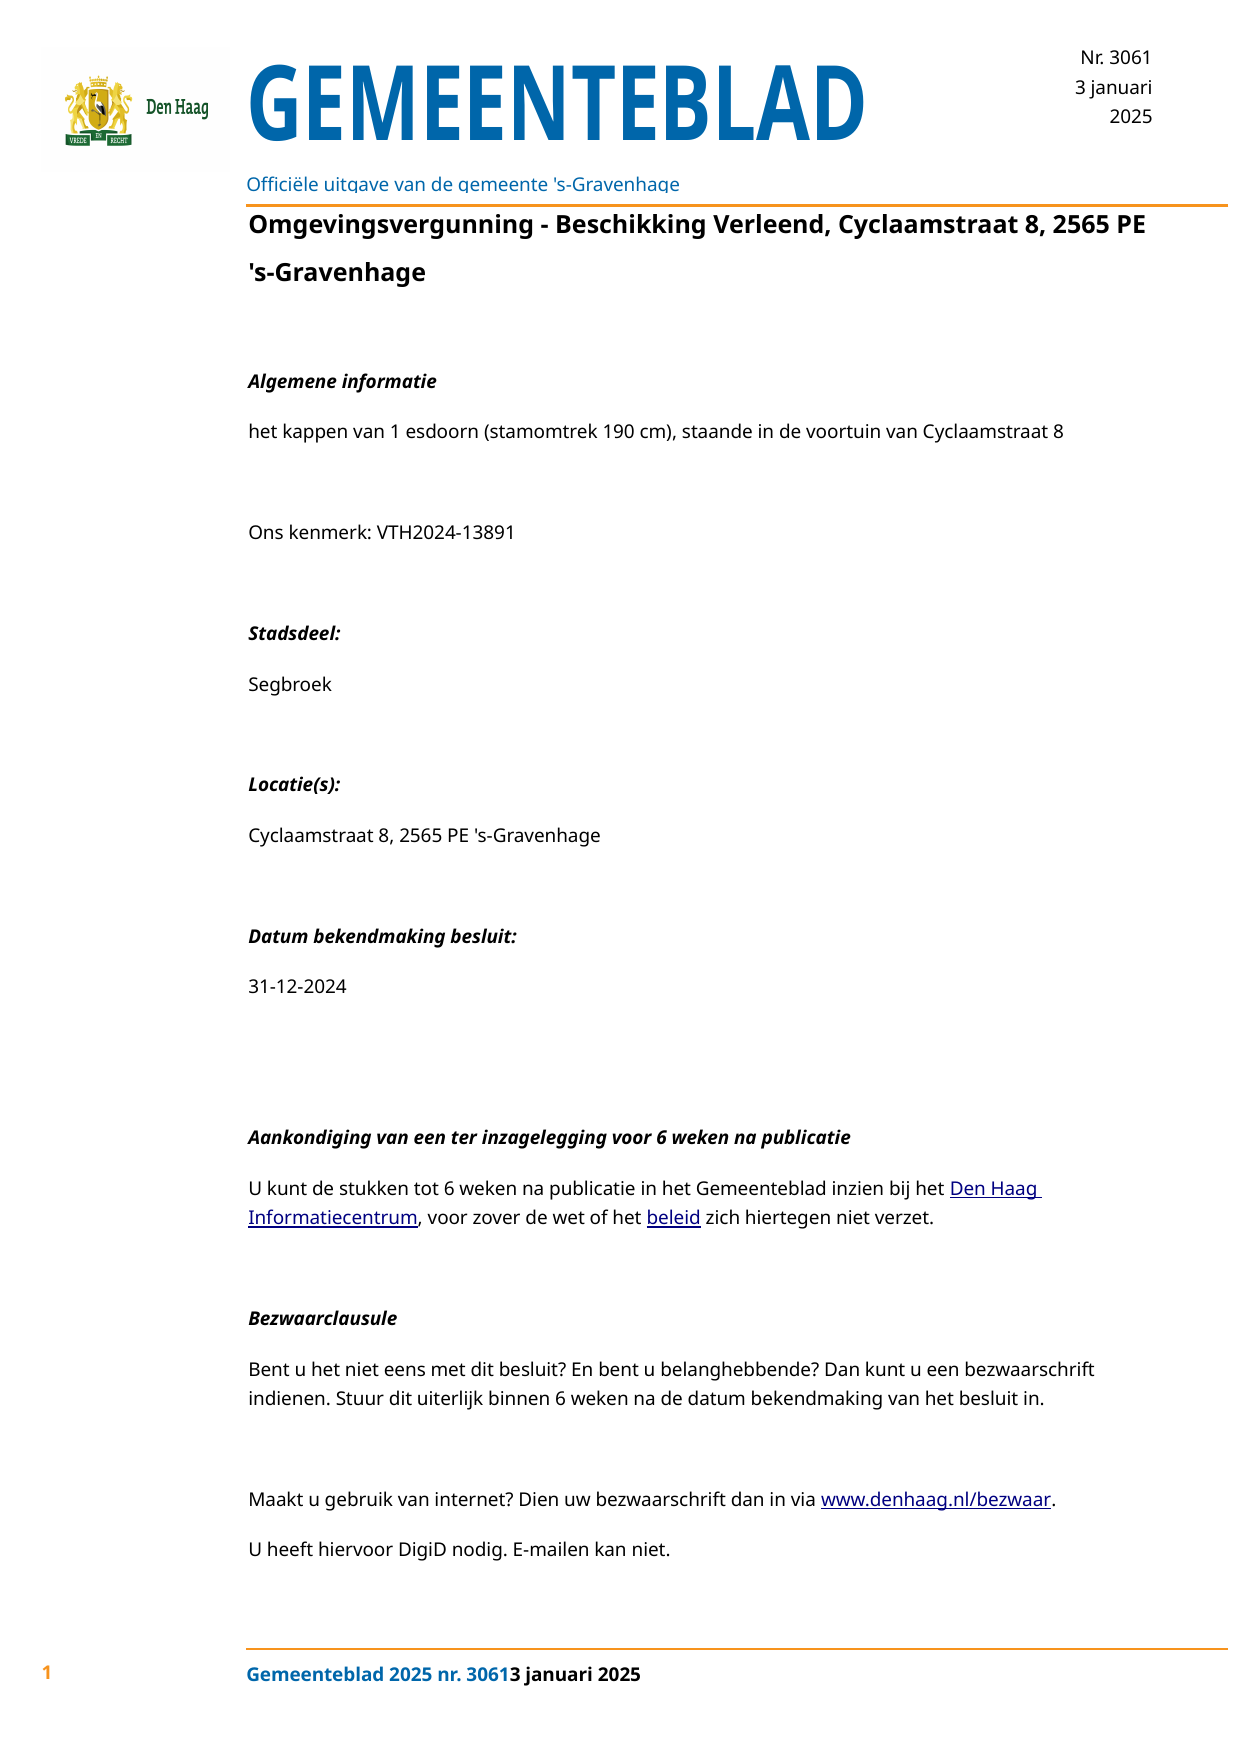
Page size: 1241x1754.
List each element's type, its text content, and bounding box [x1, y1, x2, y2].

picture [41, 47, 231, 172]
text 31-12-2024 [248, 973, 1152, 999]
text Locatie(s): [248, 772, 1152, 797]
text Stadsdeel: [248, 620, 1152, 646]
text Maakt u gebruik van internet? Dien uw bezwaarschrift dan in via www.denhaag.nl/bezwaar. [248, 1486, 1152, 1512]
text U heeft hiervoor DigiD nodig. E-mailen kan niet. [248, 1537, 1152, 1562]
text Segbroek [248, 671, 1152, 697]
text Cyclaamstraat 8, 2565 PE 's-Gravenhage [248, 822, 1152, 848]
text U kunt de stukken tot 6 weken na publicatie in het Gemeenteblad inzien bij het Den Haag Informatiecentrum, voor zover de wet of het beleid zich hiertegen niet verzet. [248, 1175, 1152, 1230]
text het kappen van 1 esdoorn (stamomtrek 190 cm), staande in de voortuin van Cyclaamstraat 8 [248, 419, 1152, 444]
text Omgevingsvergunning - Beschikking Verleend, Cyclaamstraat 8, 2565 PE 's-Gravenhage [248, 207, 1152, 288]
text Aankondiging van een ter inzagelegging voor 6 weken na publicatie [248, 1124, 1152, 1150]
text Datum bekendmaking besluit: [248, 923, 1152, 949]
text Ons kenmerk: VTH2024-13891 [248, 519, 1152, 545]
text Algemene informatie [248, 368, 1152, 394]
text Bent u het niet eens met dit besluit? En bent u belanghebbende? Dan kunt u een bezwaarschrift indienen. Stuur dit uiterlijk binnen 6 weken na de datum bekendmaking van het besluit in. [248, 1356, 1152, 1411]
text Bezwaarclausule [248, 1305, 1152, 1331]
